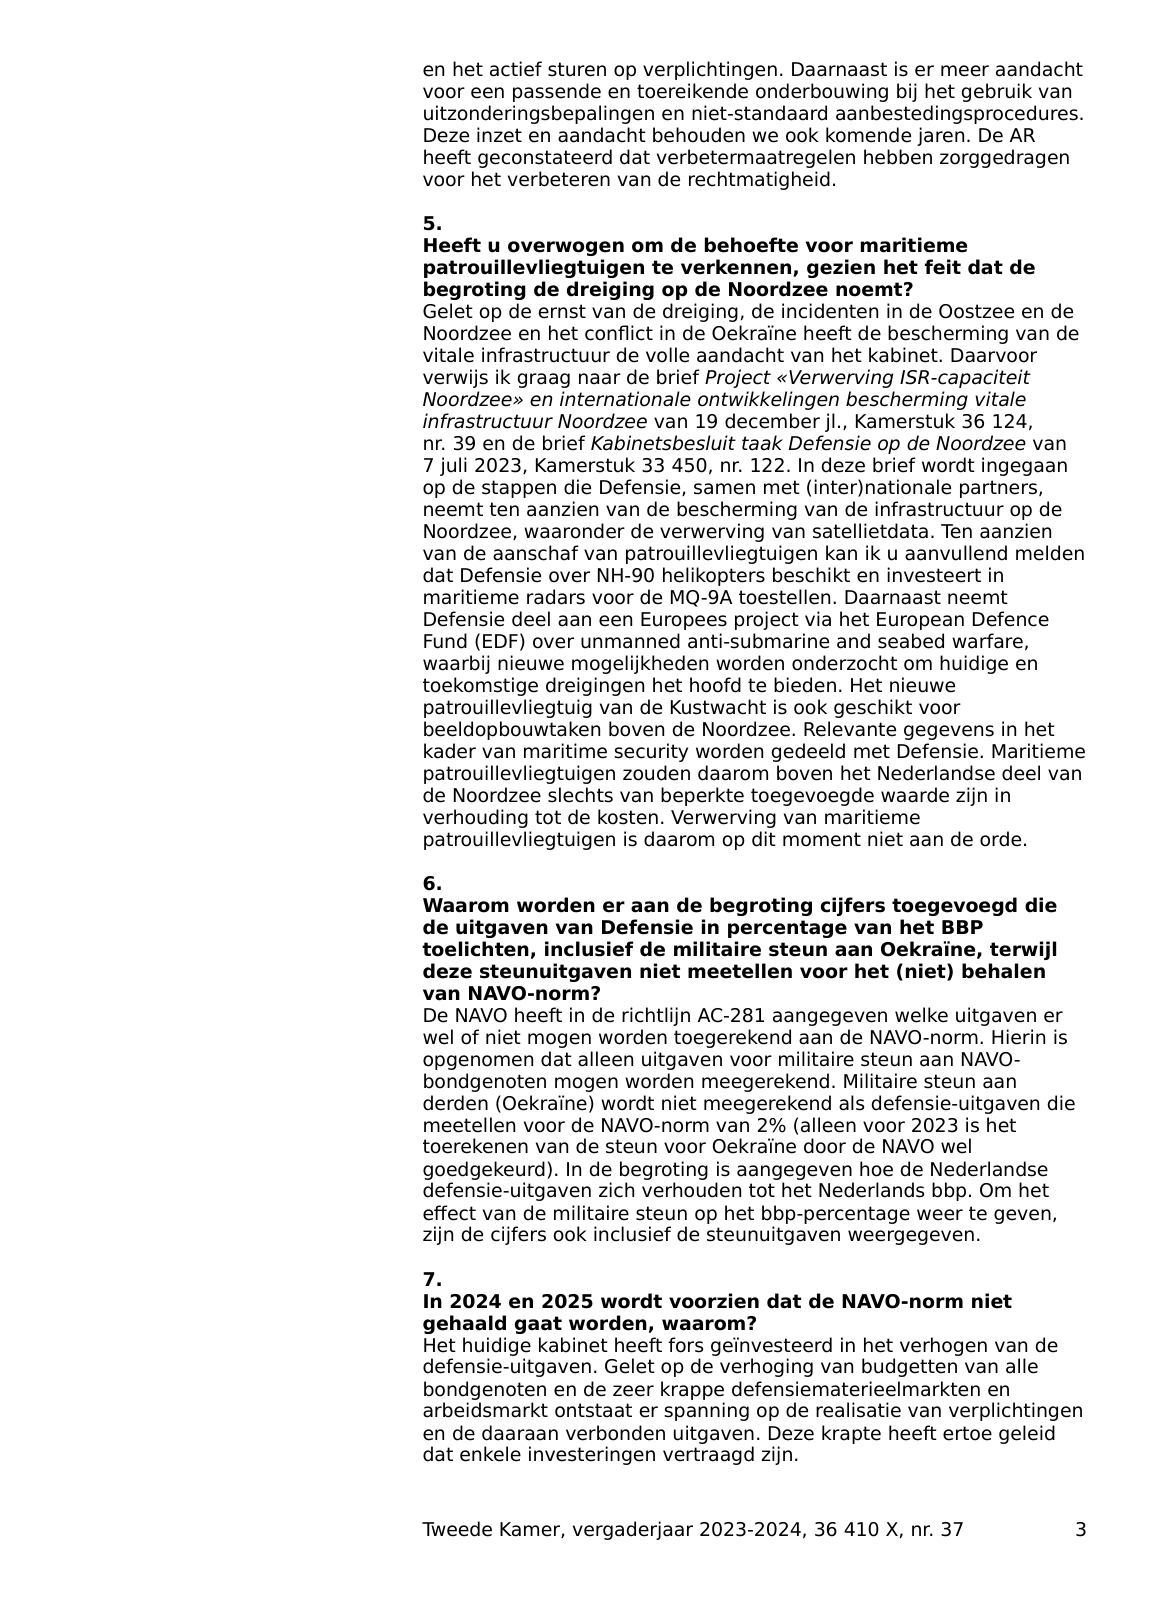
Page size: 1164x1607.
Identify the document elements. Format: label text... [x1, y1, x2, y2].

text 7. [422, 1268, 1087, 1291]
text 5. [422, 213, 1087, 235]
text In 2024 en 2025 wordt voorzien dat de NAVO-norm niet gehaald gaat worden, waarom? [422, 1291, 1087, 1334]
text en het actief sturen op verplichtingen. Daarnaast is er meer aandacht voor een passende en toereikende onderbouwing bij het gebruik van uitzonderingsbepalingen en niet-standaard aanbestedingsprocedures. Deze inzet en aandacht behouden we ook komende jaren. De AR heeft geconstateerd dat verbetermaatregelen hebben zorggedragen voor het verbeteren van de rechtmatigheid. [422, 59, 1087, 191]
text Heeft u overwogen om de behoefte voor maritieme patrouillevliegtuigen te verkennen, gezien het feit dat de begroting de dreiging op de Noordzee noemt? [422, 235, 1087, 301]
text Het huidige kabinet heeft fors geïnvesteerd in het verhogen van de defensie-uitgaven. Gelet op de verhoging van budgetten van alle bondgenoten en de zeer krappe defensiematerieelmarkten en arbeidsmarkt ontstaat er spanning op de realisatie van verplichtingen en de daaraan verbonden uitgaven. Deze krapte heeft ertoe geleid dat enkele investeringen vertraagd zijn. [422, 1334, 1087, 1466]
text De NAVO heeft in de richtlijn AC-281 aangegeven welke uitgaven er wel of niet mogen worden toegerekend aan de NAVO-norm. Hierin is opgenomen dat alleen uitgaven voor militaire steun aan NAVO-bondgenoten mogen worden meegerekend. Militaire steun aan derden (Oekraïne) wordt niet meegerekend als defensie-uitgaven die meetellen voor de NAVO-norm van 2% (alleen voor 2023 is het toerekenen van de steun voor Oekraïne door de NAVO wel goedgekeurd). In de begroting is aangegeven hoe de Nederlandse defensie-uitgaven zich verhouden tot het Nederlands bbp. Om het effect van de militaire steun op het bbp-percentage weer te geven, zijn de cijfers ook inclusief de steunuitgaven weergegeven. [422, 1004, 1087, 1246]
text Gelet op de ernst van de dreiging, de incidenten in de Oostzee en de Noordzee en het conflict in de Oekraïne heeft de bescherming van de vitale infrastructuur de volle aandacht van het kabinet. Daarvoor verwijs ik graag naar de brief Project «Verwerving ISR-capaciteit Noordzee» en internationale ontwikkelingen bescherming vitale infrastructuur Noordzee van 19 december jl., Kamerstuk 36 124, nr. 39 en de brief Kabinetsbesluit taak Defensie op de Noordzee van 7 juli 2023, Kamerstuk 33 450, nr. 122. In deze brief wordt ingegaan op de stappen die Defensie, samen met (inter)nationale partners, neemt ten aanzien van de bescherming van de infrastructuur op de Noordzee, waaronder de verwerving van satellietdata. Ten aanzien van de aanschaf van patrouillevliegtuigen kan ik u aanvullend melden dat Defensie over NH-90 helikopters beschikt en investeert in maritieme radars voor de MQ-9A toestellen. Daarnaast neemt Defensie deel aan een Europees project via het European Defence Fund (EDF) over unmanned anti-submarine and seabed warfare, waarbij nieuwe mogelijkheden worden onderzocht om huidige en toekomstige dreigingen het hoofd te bieden. Het nieuwe patrouillevliegtuig van de Kustwacht is ook geschikt voor beeldopbouwtaken boven de Noordzee. Relevante gegevens in het kader van maritime security worden gedeeld met Defensie. Maritieme patrouillevliegtuigen zouden daarom boven het Nederlandse deel van de Noordzee slechts van beperkte toegevoegde waarde zijn in verhouding tot de kosten. Verwerving van maritieme patrouillevliegtuigen is daarom op dit moment niet aan de orde. [422, 301, 1087, 851]
text 6. [422, 873, 1087, 895]
text Waarom worden er aan de begroting cijfers toegevoegd die de uitgaven van Defensie in percentage van het BBP toelichten, inclusief de militaire steun aan Oekraïne, terwijl deze steunuitgaven niet meetellen voor het (niet) behalen van NAVO-norm? [422, 895, 1087, 1004]
